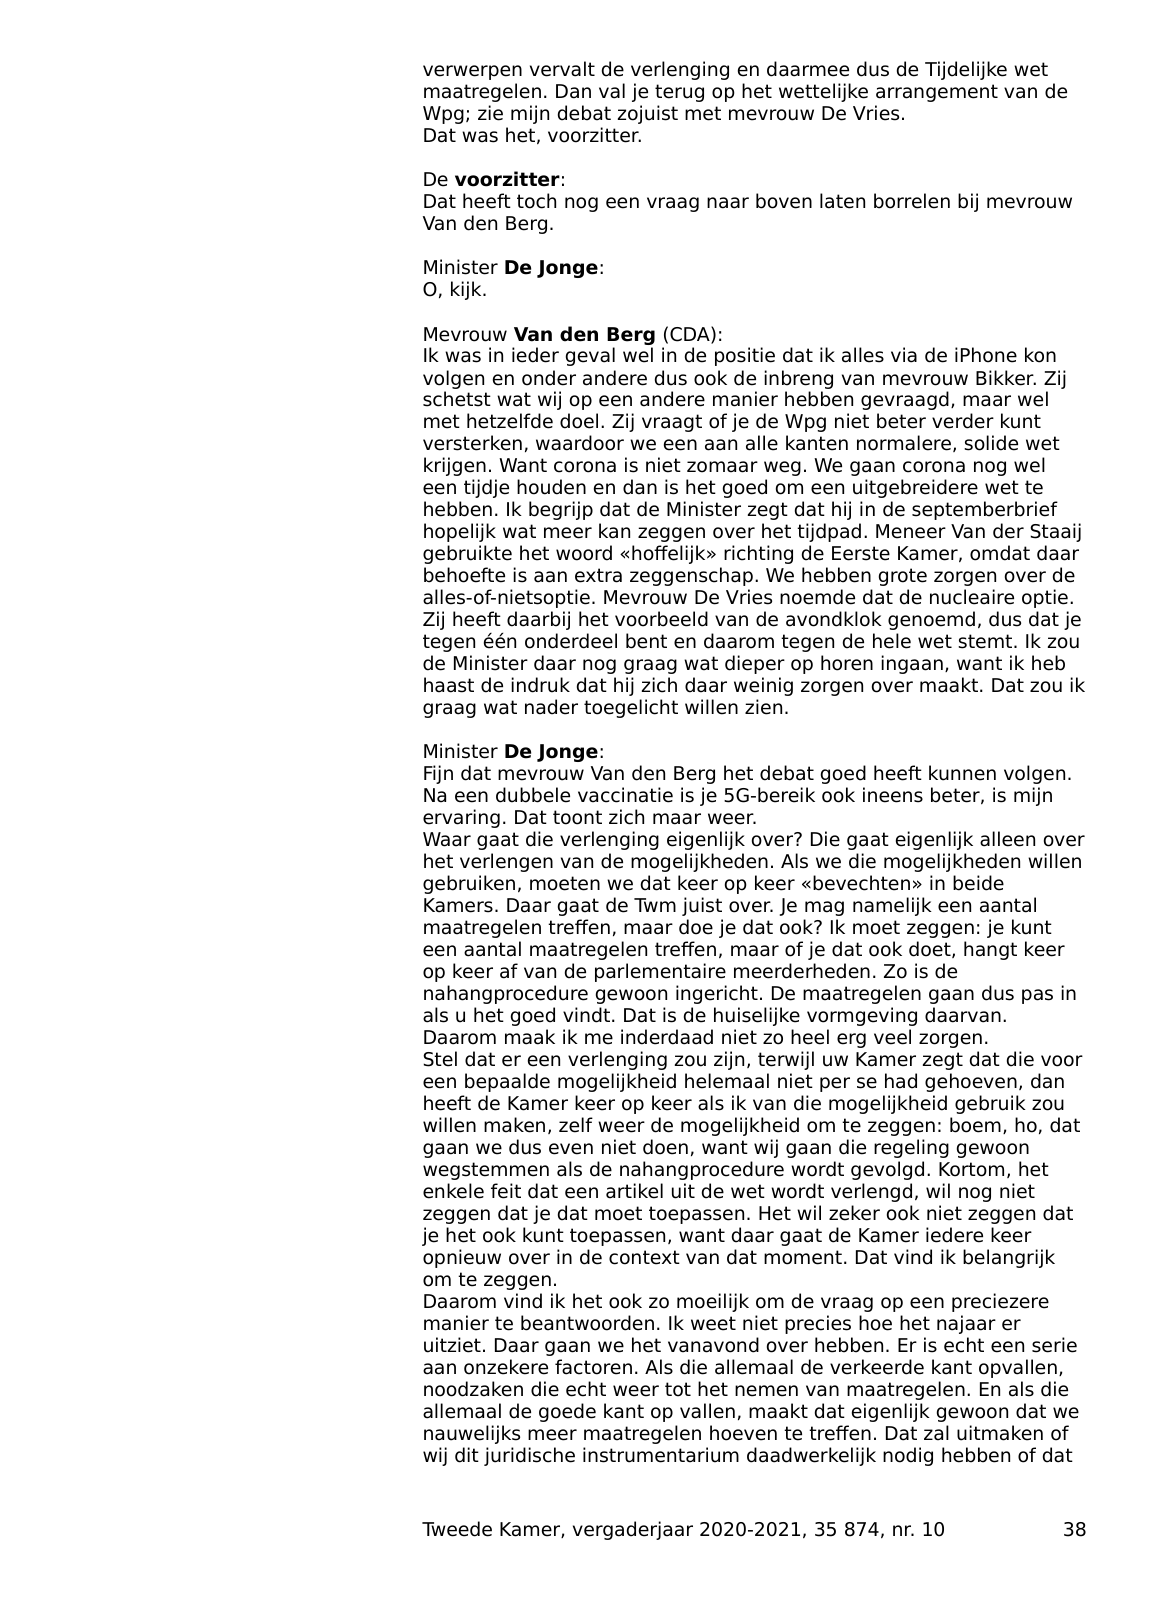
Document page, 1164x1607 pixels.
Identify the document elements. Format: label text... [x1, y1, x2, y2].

text Stel dat er een verlenging zou zijn, terwijl uw Kamer zegt dat die voor een bepaalde mogelijkheid helemaal niet per se had gehoeven, dan heeft de Kamer keer op keer als ik van die mogelijkheid gebruik zou willen maken, zelf weer de mogelijkheid om te zeggen: boem, ho, dat gaan we dus even niet doen, want wij gaan die regeling gewoon wegstemmen als de nahangprocedure wordt gevolgd. Kortom, het enkele feit dat een artikel uit de wet wordt verlengd, wil nog niet zeggen dat je dat moet toepassen. Het wil zeker ook niet zeggen dat je het ook kunt toepassen, want daar gaat de Kamer iedere keer opnieuw over in de context van dat moment. Dat vind ik belangrijk om te zeggen. [422, 1049, 1087, 1291]
text Dat heeft toch nog een vraag naar boven laten borrelen bij mevrouw Van den Berg. [422, 191, 1087, 235]
text verwerpen vervalt de verlenging en daarmee dus de Tijdelijke wet maatregelen. Dan val je terug op het wettelijke arrangement van de Wpg; zie mijn debat zojuist met mevrouw De Vries. [422, 59, 1087, 125]
text De voorzitter: [422, 169, 1087, 191]
text Daarom vind ik het ook zo moeilijk om de vraag op een preciezere manier te beantwoorden. Ik weet niet precies hoe het najaar er uitziet. Daar gaan we het vanavond over hebben. Er is echt een serie aan onzekere factoren. Als die allemaal de verkeerde kant opvallen, noodzaken die echt weer tot het nemen van maatregelen. En als die allemaal de goede kant op vallen, maakt dat eigenlijk gewoon dat we nauwelijks meer maatregelen hoeven te treffen. Dat zal uitmaken of wij dit juridische instrumentarium daadwerkelijk nodig hebben of dat [422, 1291, 1087, 1467]
text Dat was het, voorzitter. [422, 125, 1087, 147]
text Fijn dat mevrouw Van den Berg het debat goed heeft kunnen volgen. Na een dubbele vaccinatie is je 5G-bereik ook ineens beter, is mijn ervaring. Dat toont zich maar weer. [422, 763, 1087, 829]
text Minister De Jonge: [422, 257, 1087, 279]
text Mevrouw Van den Berg (CDA): [422, 323, 1087, 345]
text Minister De Jonge: [422, 741, 1087, 763]
text Waar gaat die verlenging eigenlijk over? Die gaat eigenlijk alleen over het verlengen van de mogelijkheden. Als we die mogelijkheden willen gebruiken, moeten we dat keer op keer «bevechten» in beide Kamers. Daar gaat de Twm juist over. Je mag namelijk een aantal maatregelen treffen, maar doe je dat ook? Ik moet zeggen: je kunt een aantal maatregelen treffen, maar of je dat ook doet, hangt keer op keer af van de parlementaire meerderheden. Zo is de nahangprocedure gewoon ingericht. De maatregelen gaan dus pas in als u het goed vindt. Dat is de huiselijke vormgeving daarvan. Daarom maak ik me inderdaad niet zo heel erg veel zorgen. [422, 829, 1087, 1049]
text O, kijk. [422, 279, 1087, 301]
text Ik was in ieder geval wel in de positie dat ik alles via de iPhone kon volgen en onder andere dus ook de inbreng van mevrouw Bikker. Zij schetst wat wij op een andere manier hebben gevraagd, maar wel met hetzelfde doel. Zij vraagt of je de Wpg niet beter verder kunt versterken, waardoor we een aan alle kanten normalere, solide wet krijgen. Want corona is niet zomaar weg. We gaan corona nog wel een tijdje houden en dan is het goed om een uitgebreidere wet te hebben. Ik begrijp dat de Minister zegt dat hij in de septemberbrief hopelijk wat meer kan zeggen over het tijdpad. Meneer Van der Staaij gebruikte het woord «hoffelijk» richting de Eerste Kamer, omdat daar behoefte is aan extra zeggenschap. We hebben grote zorgen over de alles-of-nietsoptie. Mevrouw De Vries noemde dat de nucleaire optie. Zij heeft daarbij het voorbeeld van de avondklok genoemd, dus dat je tegen één onderdeel bent en daarom tegen de hele wet stemt. Ik zou de Minister daar nog graag wat dieper op horen ingaan, want ik heb haast de indruk dat hij zich daar weinig zorgen over maakt. Dat zou ik graag wat nader toegelicht willen zien. [422, 345, 1087, 719]
